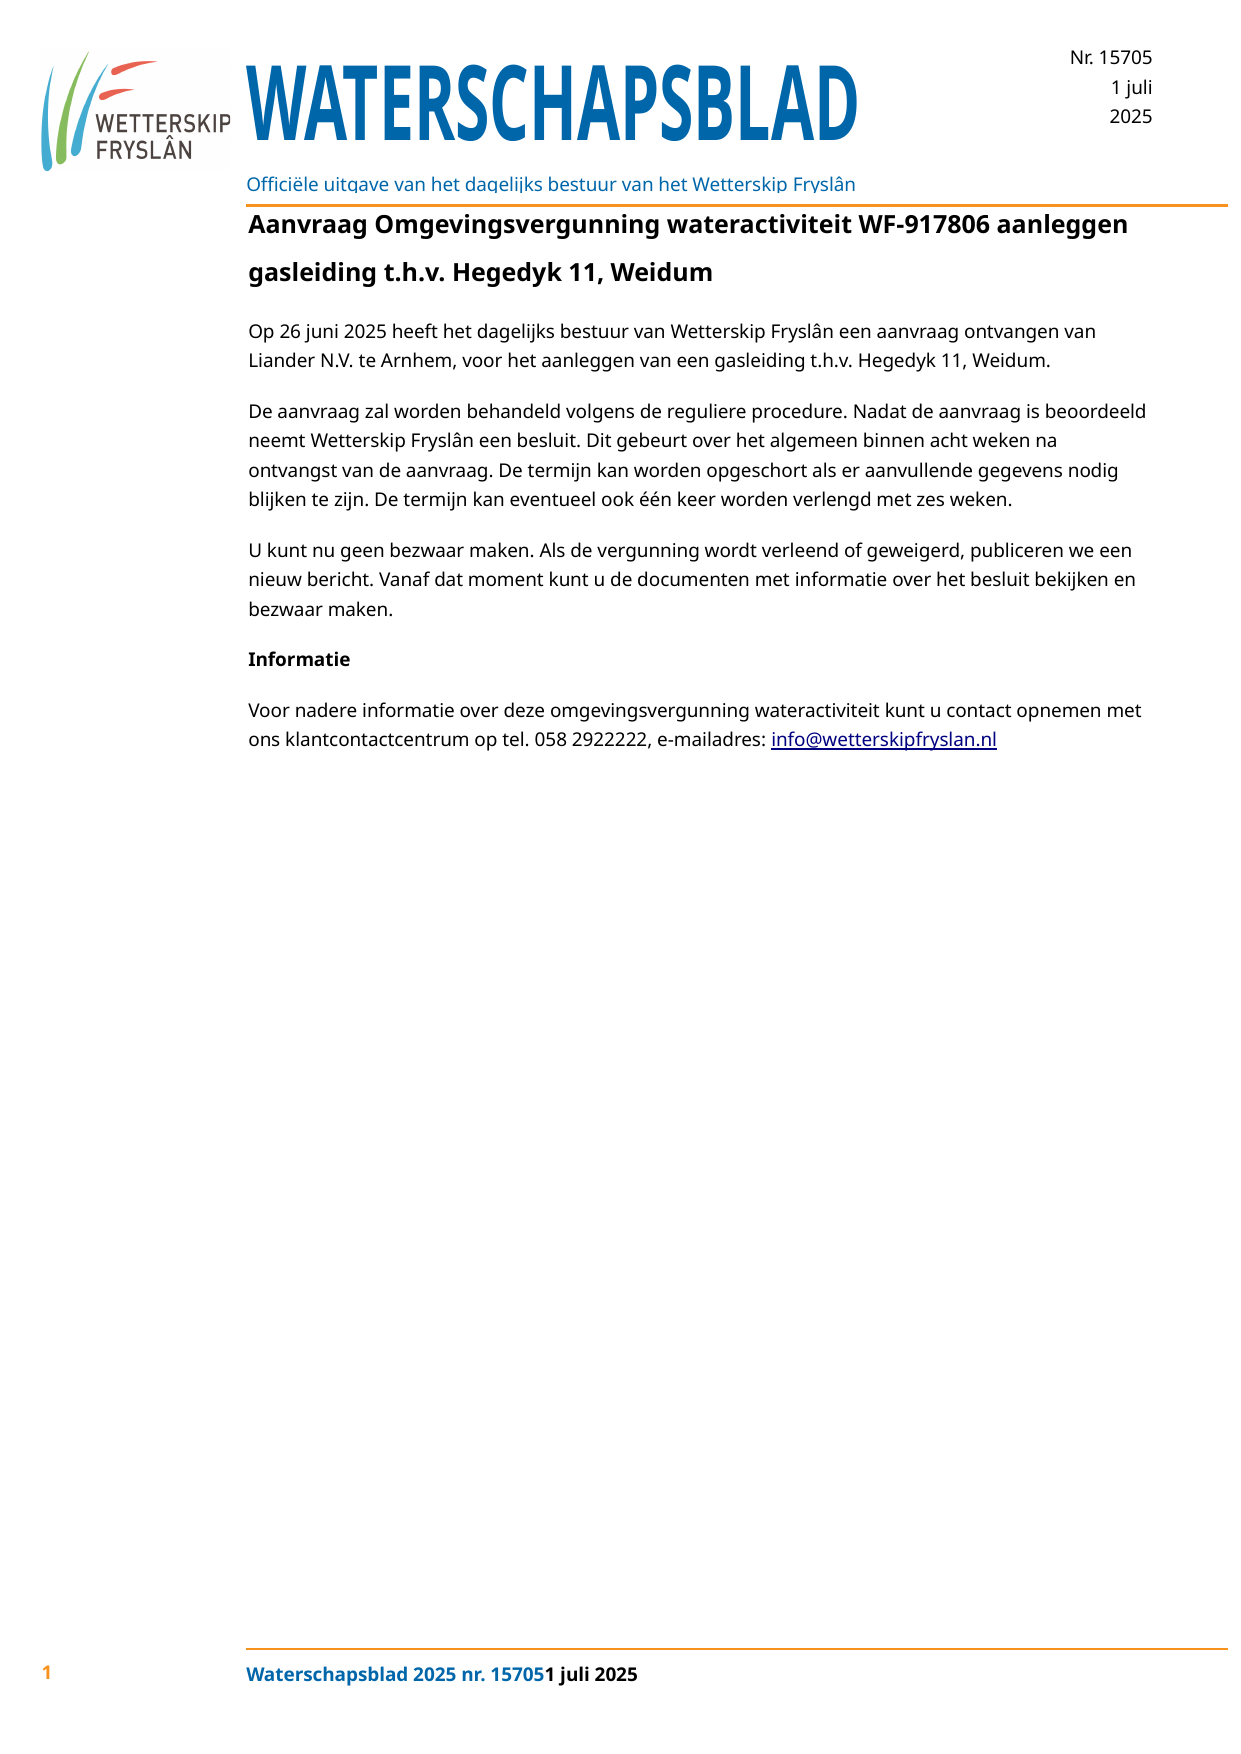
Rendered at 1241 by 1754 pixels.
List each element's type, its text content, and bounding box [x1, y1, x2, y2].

picture [41, 47, 231, 172]
text De aanvraag zal worden behandeld volgens de reguliere procedure. Nadat de aanvraag is beoordeeld neemt Wetterskip Fryslân een besluit. Dit gebeurt over het algemeen binnen acht weken na ontvangst van de aanvraag. De termijn kan worden opgeschort als er aanvullende gegevens nodig blijken te zijn. De termijn kan eventueel ook één keer worden verlengd met zes weken. [248, 398, 1152, 512]
text Voor nadere informatie over deze omgevingsvergunning wateractiviteit kunt u contact opnemen met ons klantcontactcentrum op tel. 058 2922222, e-mailadres: info@wetterskipfryslan.nl [248, 697, 1152, 752]
text U kunt nu geen bezwaar maken. Als de vergunning wordt verleend of geweigerd, publiceren we een nieuw bericht. Vanaf dat moment kunt u de documenten met informatie over het besluit bekijken en bezwaar maken. [248, 537, 1152, 622]
text Aanvraag Omgevingsvergunning wateractiviteit WF-917806 aanleggen gasleiding t.h.v. Hegedyk 11, Weidum [248, 207, 1152, 288]
text Informatie [248, 647, 1152, 672]
text Op 26 juni 2025 heeft het dagelijks bestuur van Wetterskip Fryslân een aanvraag ontvangen van Liander N.V. te Arnhem, voor het aanleggen van een gasleiding t.h.v. Hegedyk 11, Weidum. [248, 318, 1152, 373]
